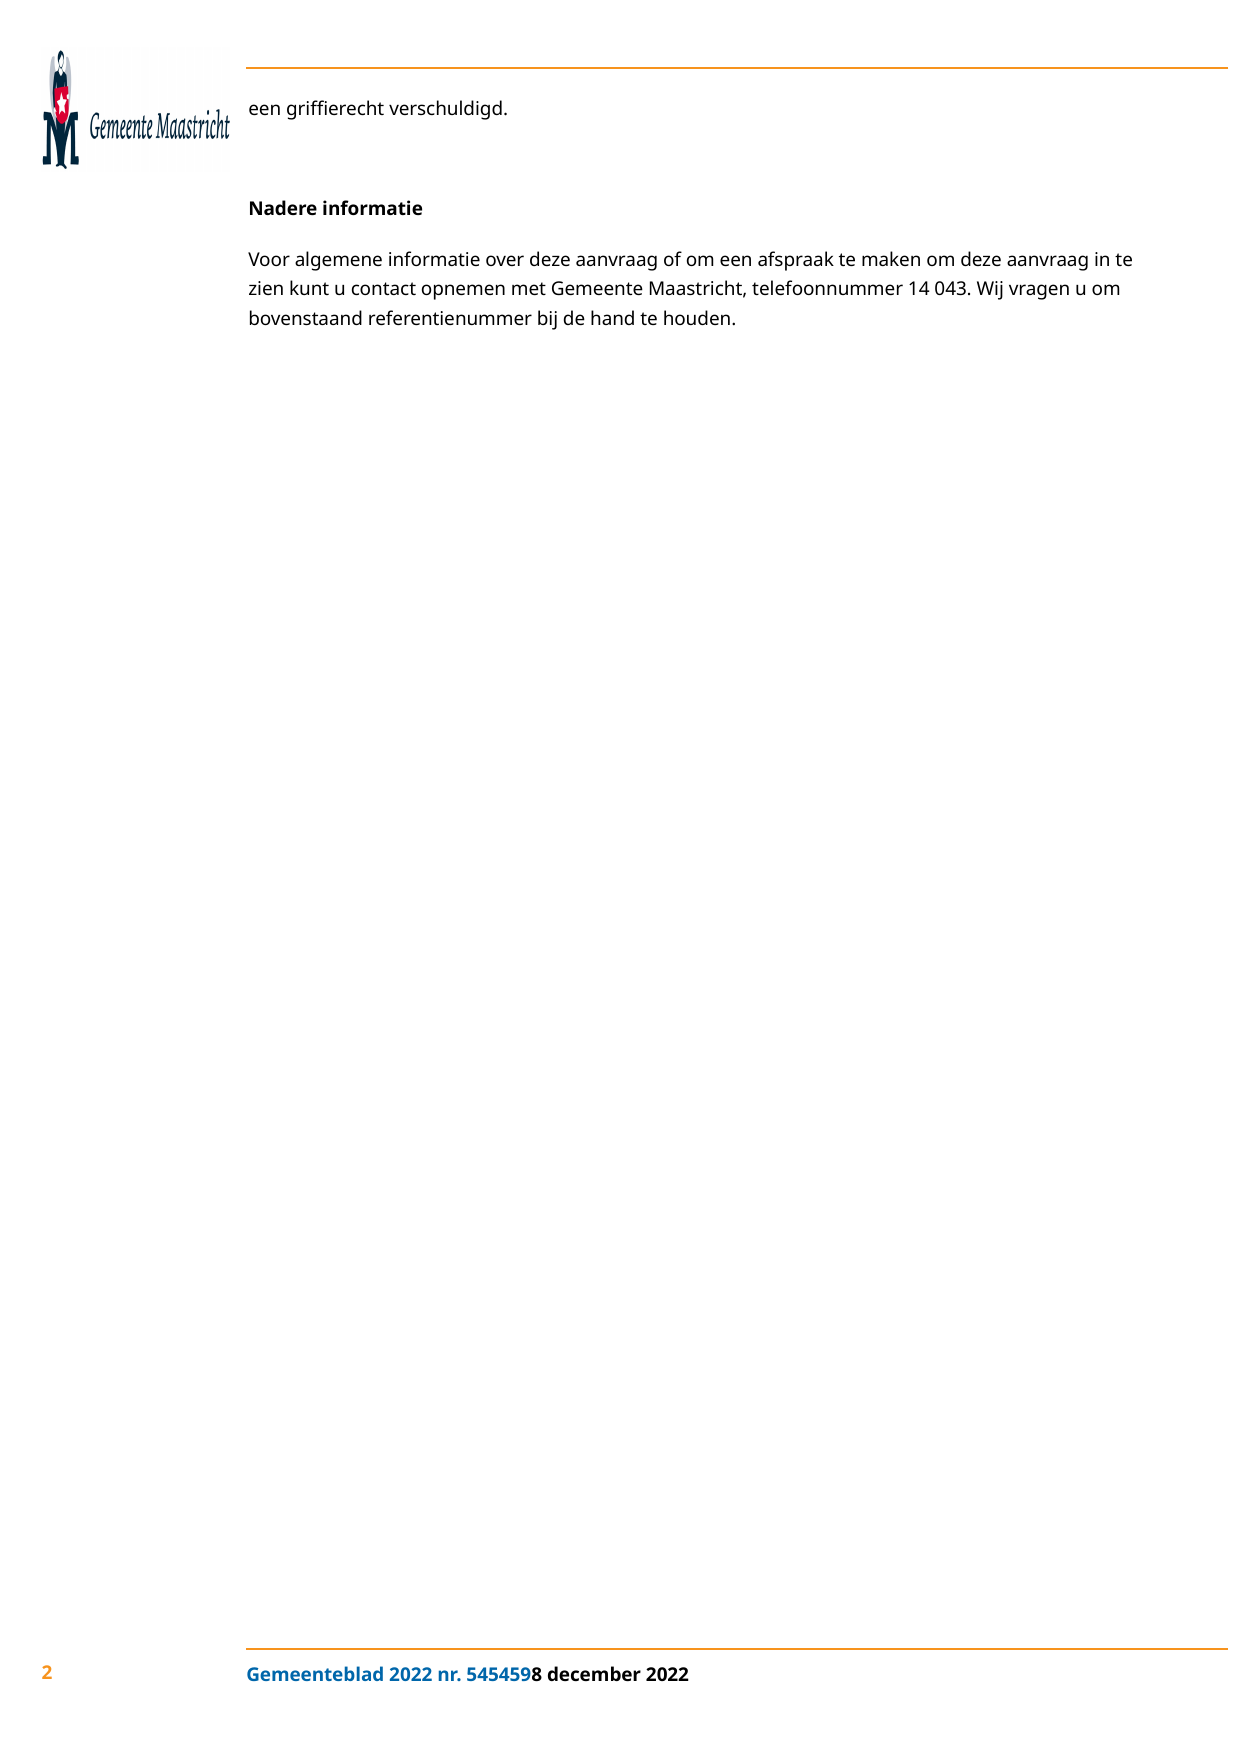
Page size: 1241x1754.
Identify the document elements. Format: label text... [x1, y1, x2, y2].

text een griffierecht verschuldigd. [248, 95, 1152, 121]
picture [41, 47, 231, 172]
text Voor algemene informatie over deze aanvraag of om een afspraak te maken om deze aanvraag in te zien kunt u contact opnemen met Gemeente Maastricht, telefoonnummer 14 043. Wij vragen u om bovenstaand referentienummer bij de hand te houden. [248, 246, 1152, 331]
text Nadere informatie [248, 196, 1152, 221]
